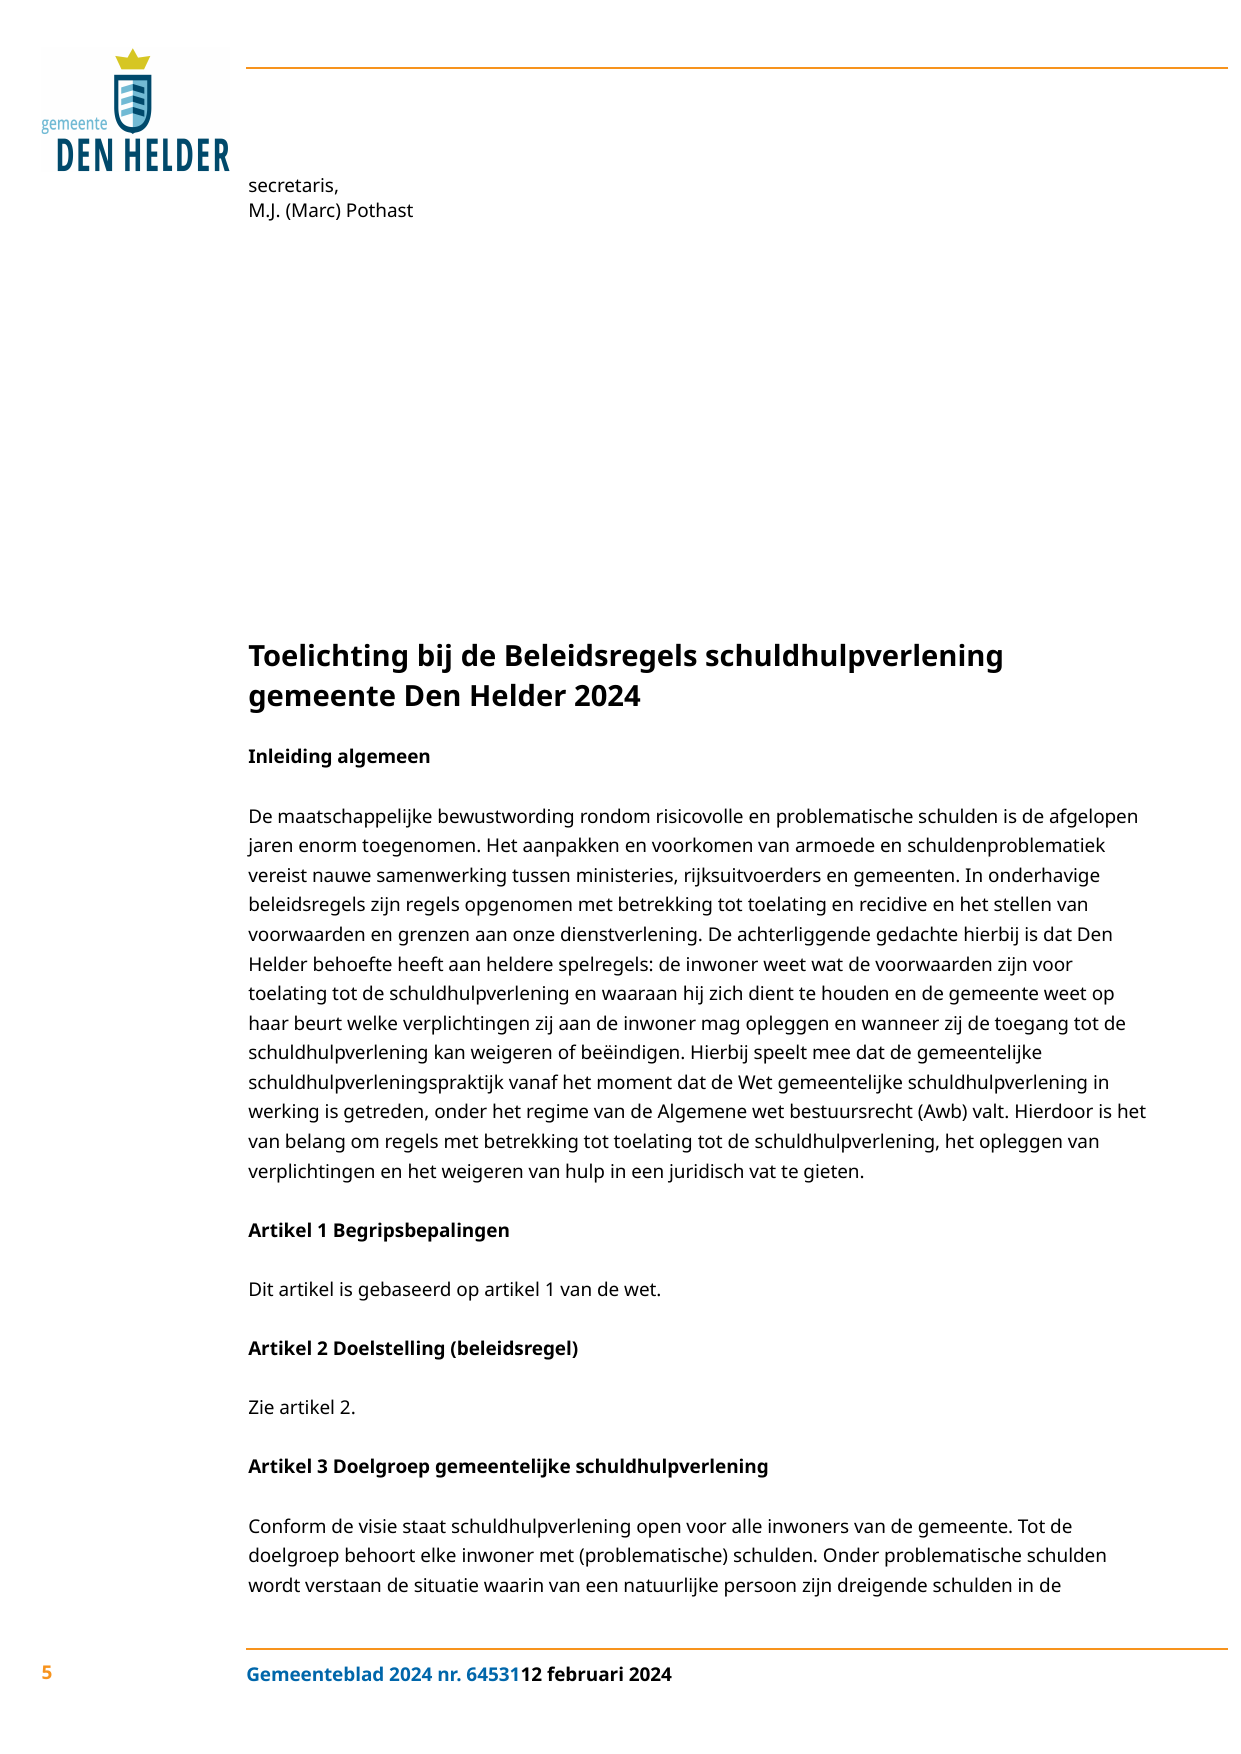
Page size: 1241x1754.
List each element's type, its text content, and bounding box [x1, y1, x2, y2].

text Dit artikel is gebaseerd op artikel 1 van de wet. [248, 1276, 1152, 1302]
text De maatschappelijke bewustwording rondom risicovolle en problematische schulden is de afgelopen jaren enorm toegenomen. Het aanpakken en voorkomen van armoede en schuldenproblematiek vereist nauwe samenwerking tussen ministeries, rijksuitvoerders en gemeenten. In onderhavige beleidsregels zijn regels opgenomen met betrekking tot toelating en recidive en het stellen van voorwaarden en grenzen aan onze dienstverlening. De achterliggende gedachte hierbij is dat Den Helder behoefte heeft aan heldere spelregels: de inwoner weet wat de voorwaarden zijn voor toelating tot de schuldhulpverlening en waaraan hij zich dient te houden en de gemeente weet op haar beurt welke verplichtingen zij aan de inwoner mag opleggen en wanneer zij de toegang tot de schuldhulpverlening kan weigeren of beëindigen. Hierbij speelt mee dat de gemeentelijke schuldhulpverleningspraktijk vanaf het moment dat de Wet gemeentelijke schuldhulpverlening in werking is getreden, onder het regime van de Algemene wet bestuursrecht (Awb) valt. Hierdoor is het van belang om regels met betrekking tot toelating tot de schuldhulpverlening, het opleggen van verplichtingen en het weigeren van hulp in een juridisch vat te gieten. [248, 803, 1152, 1183]
text Inleiding algemeen [248, 744, 1152, 769]
picture [220, 160, 224, 172]
picture [182, 144, 187, 165]
text Conform de visie staat schuldhulpverlening open voor alle inwoners van de gemeente. Tot de doelgroep behoort elke inwoner met (problematische) schulden. Onder problematische schulden wordt verstaan de situatie waarin van een natuurlijke persoon zijn dreigende schulden in de [248, 1513, 1152, 1598]
picture [41, 47, 231, 172]
text Artikel 3 Doelgroep gemeentelijke schuldhulpverlening [248, 1454, 1152, 1479]
picture [100, 154, 106, 172]
text secretaris, [248, 172, 1152, 198]
text Zie artikel 2. [248, 1394, 1152, 1420]
text Toelichting bij de Beleidsregels schuldhulpverlening gemeente Den Helder 2024 [248, 635, 1152, 714]
picture [63, 144, 68, 165]
text Artikel 1 Begripsbepalingen [248, 1217, 1152, 1243]
text Artikel 2 Doelstelling (beleidsregel) [248, 1335, 1152, 1361]
picture [130, 157, 135, 172]
text M.J. (Marc) Pothast [248, 198, 1152, 223]
